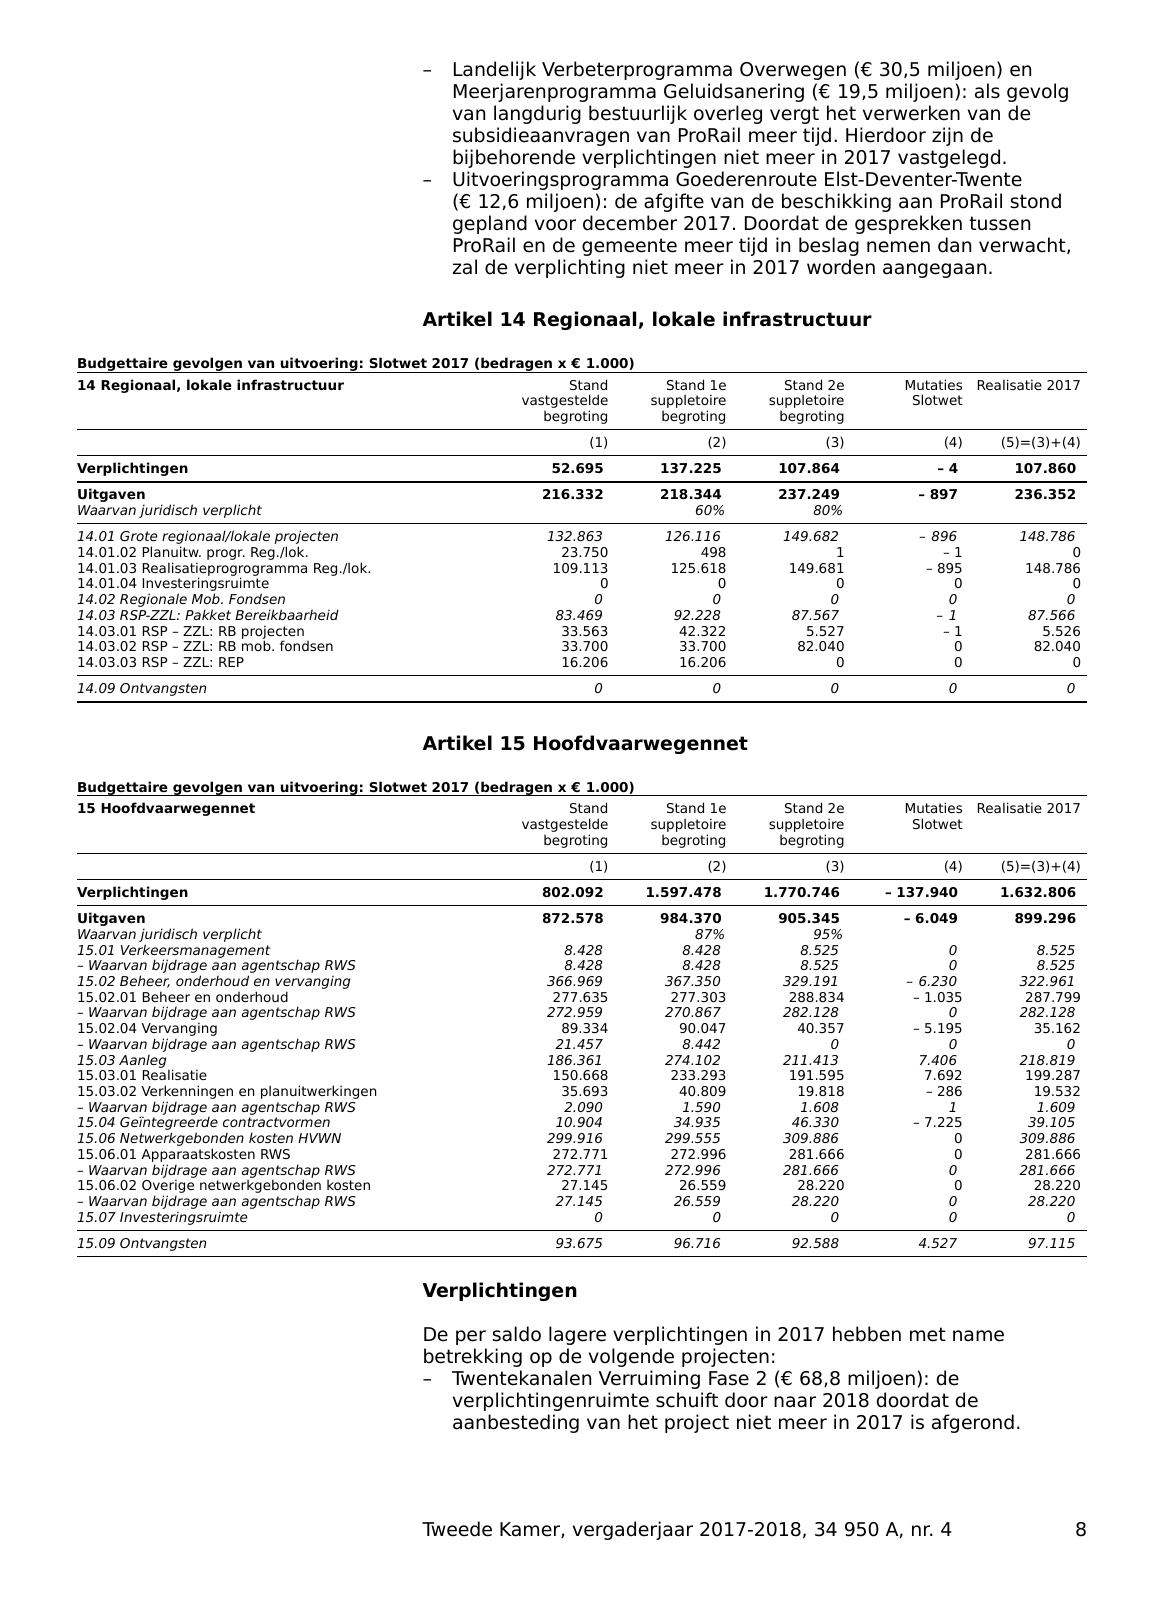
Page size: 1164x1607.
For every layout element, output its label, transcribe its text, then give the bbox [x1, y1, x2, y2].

table_cell 83.469 [496, 608, 614, 623]
table_cell 137.225 [614, 456, 732, 481]
table_cell Waarvan juridisch verplicht [77, 927, 496, 942]
table_cell 0 [969, 1210, 1087, 1230]
table_header Budgettaire gevolgen van uitvoering: Slotwet 2017 (bedragen x € 1.000) [77, 356, 1087, 372]
table_cell 1.608 [732, 1100, 850, 1115]
table_cell 0 [850, 1178, 968, 1194]
table_cell 150.668 [496, 1068, 614, 1084]
table_cell 0 [969, 592, 1087, 608]
table_cell 309.886 [969, 1131, 1087, 1147]
table_cell – 895 [850, 561, 968, 576]
table_cell [969, 503, 1087, 523]
table_cell 7.406 [850, 1053, 968, 1068]
table_cell 498 [614, 545, 732, 561]
table_cell [850, 503, 968, 523]
table_cell – 7.225 [850, 1115, 968, 1131]
table_cell 329.191 [732, 974, 850, 989]
table_cell 15.02.04 Vervanging [77, 1021, 496, 1037]
table_cell 27.145 [496, 1194, 614, 1210]
table_cell 149.681 [732, 561, 850, 576]
table_cell 0 [850, 1194, 968, 1210]
text – Twentekanalen Verruiming Fase 2 (€ 68,8 miljoen): de verplichtingenruimte schuift door naar 2018 doordat de aanbesteding van het project niet meer in 2017 is afgerond. [422, 1368, 1087, 1433]
table_cell 28.220 [969, 1194, 1087, 1210]
table_cell (3) [732, 854, 850, 879]
table_cell [496, 927, 614, 942]
table_cell – 896 [850, 524, 968, 545]
table_cell 46.330 [732, 1115, 850, 1131]
table_cell 5.527 [732, 624, 850, 639]
table_cell 27.145 [496, 1178, 614, 1194]
table_cell – 1 [850, 545, 968, 561]
table_cell Verplichtingen [77, 880, 496, 905]
table_cell Realisatie 2017 [969, 796, 1087, 853]
table_cell 87% [614, 927, 732, 942]
table_cell – 1 [850, 608, 968, 623]
table_cell 14.03.02 RSP – ZZL: RB mob. fondsen [77, 639, 496, 655]
table_cell 82.040 [969, 639, 1087, 655]
table_cell 15.09 Ontvangsten [77, 1231, 496, 1256]
table_cell 0 [614, 592, 732, 608]
table_cell 107.864 [732, 456, 850, 481]
table_cell 218.819 [969, 1053, 1087, 1068]
table_cell 39.105 [969, 1115, 1087, 1131]
table_cell Stand vastgestelde begroting [496, 373, 614, 429]
table_cell 28.220 [732, 1178, 850, 1194]
table_cell 14.02 Regionale Mob. Fondsen [77, 592, 496, 608]
table_cell Verplichtingen [77, 456, 496, 481]
table_cell 15.07 Investeringsruimte [77, 1210, 496, 1230]
table_cell 984.370 [614, 906, 732, 927]
table_cell 0 [969, 545, 1087, 561]
text – Uitvoeringsprogramma Goederenroute Elst-Deventer-Twente (€ 12,6 miljoen): de afgifte van de beschikking aan ProRail stond gepland voor december 2017. Doordat de gesprekken tussen ProRail en de gemeente meer tijd in beslag nemen dan verwacht, zal de verplichting niet meer in 2017 worden aangegaan. [422, 169, 1087, 279]
table_cell – 286 [850, 1084, 968, 1099]
table_cell 281.666 [969, 1163, 1087, 1178]
table_cell 366.969 [496, 974, 614, 989]
table_cell 0 [969, 655, 1087, 675]
table_cell 0 [496, 676, 614, 701]
table_cell 0 [732, 676, 850, 701]
table_cell 288.834 [732, 990, 850, 1005]
table_cell – 6.049 [850, 906, 968, 927]
text De per saldo lagere verplichtingen in 2017 hebben met name betrekking op de volgende projecten: [422, 1324, 1087, 1368]
table_cell 282.128 [969, 1005, 1087, 1021]
table_cell Uitgaven [77, 483, 496, 503]
table_cell 14.03 RSP-ZZL: Pakket Bereikbaarheid [77, 608, 496, 623]
table_cell Stand 1e suppletoire begroting [614, 796, 732, 853]
table_cell 272.996 [614, 1147, 732, 1162]
table_cell 0 [732, 592, 850, 608]
table_cell 0 [496, 576, 614, 592]
table_cell 5.526 [969, 624, 1087, 639]
table_cell 8.525 [969, 958, 1087, 974]
table_cell 14 Regionaal, lokale infrastructuur [77, 373, 496, 429]
table_cell 148.786 [969, 524, 1087, 545]
table_cell 0 [850, 1210, 968, 1230]
table_cell 80% [732, 503, 850, 523]
table_cell 8.442 [614, 1037, 732, 1052]
table_cell 15.04 Geïntegreerde contractvormen [77, 1115, 496, 1131]
table_cell 82.040 [732, 639, 850, 655]
table_cell 149.682 [732, 524, 850, 545]
table_cell 93.675 [496, 1231, 614, 1256]
table_cell 16.206 [496, 655, 614, 675]
table_cell (2) [614, 854, 732, 879]
table_cell 905.345 [732, 906, 850, 927]
table_cell – Waarvan bijdrage aan agentschap RWS [77, 1100, 496, 1115]
table_cell Stand 2e suppletoire begroting [732, 796, 850, 853]
table_cell – 4 [850, 456, 968, 481]
table_cell 8.428 [614, 958, 732, 974]
table_cell (1) [496, 430, 614, 455]
table_cell 15.02.01 Beheer en onderhoud [77, 990, 496, 1005]
table_cell 52.695 [496, 456, 614, 481]
table_cell 14.01.04 Investeringsruimte [77, 576, 496, 592]
table_cell (3) [732, 430, 850, 455]
table_cell 186.361 [496, 1053, 614, 1068]
table_cell 233.293 [614, 1068, 732, 1084]
table_cell 216.332 [496, 483, 614, 503]
table_cell 15.03.02 Verkenningen en planuitwerkingen [77, 1084, 496, 1099]
table_cell 92.588 [732, 1231, 850, 1256]
table_cell Stand vastgestelde begroting [496, 796, 614, 853]
table_cell Mutaties Slotwet [850, 373, 968, 429]
table_cell 0 [496, 1210, 614, 1230]
table_cell 14.03.01 RSP – ZZL: RB projecten [77, 624, 496, 639]
table_cell 19.532 [969, 1084, 1087, 1099]
table_cell 272.996 [614, 1163, 732, 1178]
table_cell – 137.940 [850, 880, 968, 905]
table_cell – 1.035 [850, 990, 968, 1005]
table_cell (4) [850, 430, 968, 455]
table_cell 287.799 [969, 990, 1087, 1005]
table_cell 0 [614, 576, 732, 592]
table_cell 0 [732, 1210, 850, 1230]
table_cell [969, 927, 1087, 942]
text – Landelijk Verbeterprogramma Overwegen (€ 30,5 miljoen) en Meerjarenprogramma Geluidsanering (€ 19,5 miljoen): als gevolg van langdurig bestuurlijk overleg vergt het verwerken van de subsidieaanvragen van ProRail meer tijd. Hierdoor zijn de bijbehorende verplichtingen niet meer in 2017 vastgelegd. [422, 59, 1087, 169]
table_cell 0 [969, 576, 1087, 592]
table_cell 277.635 [496, 990, 614, 1005]
table_cell 4.527 [850, 1231, 968, 1256]
table_cell 0 [614, 1210, 732, 1230]
table_cell 33.700 [614, 639, 732, 655]
subtitle Artikel 14 Regionaal, lokale infrastructuur [422, 309, 1087, 331]
table_cell 1.770.746 [732, 880, 850, 905]
table_cell 0 [850, 592, 968, 608]
table_cell 107.860 [969, 456, 1087, 481]
table_cell 211.413 [732, 1053, 850, 1068]
table_cell 281.666 [732, 1147, 850, 1162]
table_cell 26.559 [614, 1194, 732, 1210]
table_cell 23.750 [496, 545, 614, 561]
table_cell 15.06 Netwerkgebonden kosten HVWN [77, 1131, 496, 1147]
table_cell 0 [732, 576, 850, 592]
table_cell 0 [850, 958, 968, 974]
table_cell 0 [969, 1037, 1087, 1052]
table_cell 0 [850, 1005, 968, 1021]
table_cell – Waarvan bijdrage aan agentschap RWS [77, 1194, 496, 1210]
table_cell 0 [850, 576, 968, 592]
table_cell 15.03.01 Realisatie [77, 1068, 496, 1084]
table_cell 802.092 [496, 880, 614, 905]
table_cell 272.771 [496, 1163, 614, 1178]
table_cell 35.162 [969, 1021, 1087, 1037]
table_cell 281.666 [732, 1163, 850, 1178]
table_cell 28.220 [969, 1178, 1087, 1194]
table_cell 0 [496, 592, 614, 608]
table_cell 109.113 [496, 561, 614, 576]
table_cell 42.322 [614, 624, 732, 639]
table_cell 8.525 [732, 958, 850, 974]
table_cell 0 [614, 676, 732, 701]
table_cell 10.904 [496, 1115, 614, 1131]
table_cell 191.595 [732, 1068, 850, 1084]
table_cell 282.128 [732, 1005, 850, 1021]
table_cell – 5.195 [850, 1021, 968, 1037]
table_cell [496, 503, 614, 523]
table_cell – Waarvan bijdrage aan agentschap RWS [77, 1163, 496, 1178]
table_cell (2) [614, 430, 732, 455]
table_cell [850, 927, 968, 942]
table_cell 97.115 [969, 1231, 1087, 1256]
table_cell – Waarvan bijdrage aan agentschap RWS [77, 1037, 496, 1052]
table_cell 26.559 [614, 1178, 732, 1194]
table_cell 95% [732, 927, 850, 942]
table_cell Waarvan juridisch verplicht [77, 503, 496, 523]
table_cell 299.555 [614, 1131, 732, 1147]
table_cell 0 [850, 655, 968, 675]
table_cell – 1 [850, 624, 968, 639]
table_cell 126.116 [614, 524, 732, 545]
table_cell 899.296 [969, 906, 1087, 927]
table_cell 15.06.01 Apparaatskosten RWS [77, 1147, 496, 1162]
table_cell 272.959 [496, 1005, 614, 1021]
table_cell 0 [969, 676, 1087, 701]
table_cell 0 [850, 676, 968, 701]
table_cell 872.578 [496, 906, 614, 927]
table_cell 272.771 [496, 1147, 614, 1162]
table_cell 132.863 [496, 524, 614, 545]
table_cell – Waarvan bijdrage aan agentschap RWS [77, 1005, 496, 1021]
table_cell 367.350 [614, 974, 732, 989]
table_cell 87.567 [732, 608, 850, 623]
table_cell 0 [850, 1037, 968, 1052]
table_cell 309.886 [732, 1131, 850, 1147]
table_cell 322.961 [969, 974, 1087, 989]
table_cell 96.716 [614, 1231, 732, 1256]
table_cell 199.287 [969, 1068, 1087, 1084]
subtitle Artikel 15 Hoofdvaarwegennet [422, 732, 1087, 754]
table_cell (5)=(3)+(4) [969, 430, 1087, 455]
table_cell – 6.230 [850, 974, 968, 989]
table_cell (4) [850, 854, 968, 879]
table_cell 87.566 [969, 608, 1087, 623]
table_cell 1.597.478 [614, 880, 732, 905]
table_header Budgettaire gevolgen van uitvoering: Slotwet 2017 (bedragen x € 1.000) [77, 780, 1087, 795]
table_cell 15.01 Verkeersmanagement [77, 942, 496, 958]
table_cell Stand 2e suppletoire begroting [732, 373, 850, 429]
table_cell 40.809 [614, 1084, 732, 1099]
table_cell – Waarvan bijdrage aan agentschap RWS [77, 958, 496, 974]
table_cell 33.700 [496, 639, 614, 655]
table_cell 15.03 Aanleg [77, 1053, 496, 1068]
table_cell 281.666 [969, 1147, 1087, 1162]
table_cell Stand 1e suppletoire begroting [614, 373, 732, 429]
table_cell 14.01.03 Realisatieprogrogramma Reg./lok. [77, 561, 496, 576]
table_cell [77, 854, 496, 879]
table_cell 35.693 [496, 1084, 614, 1099]
table_cell 0 [850, 942, 968, 958]
table_cell 0 [850, 1163, 968, 1178]
table_cell 2.090 [496, 1100, 614, 1115]
table_cell 1 [732, 545, 850, 561]
table_cell 1.632.806 [969, 880, 1087, 905]
table_cell 14.01 Grote regionaal/lokale projecten [77, 524, 496, 545]
table_cell 60% [614, 503, 732, 523]
table_cell 7.692 [850, 1068, 968, 1084]
table_cell 40.357 [732, 1021, 850, 1037]
table_cell (1) [496, 854, 614, 879]
table_cell 90.047 [614, 1021, 732, 1037]
table_cell 15.02 Beheer, onderhoud en vervanging [77, 974, 496, 989]
table_cell 0 [850, 1147, 968, 1162]
table_cell 14.09 Ontvangsten [77, 676, 496, 701]
table_cell 15 Hoofdvaarwegennet [77, 796, 496, 853]
table_cell 15.06.02 Overige netwerkgebonden kosten [77, 1178, 496, 1194]
table_cell 237.249 [732, 483, 850, 503]
table_cell 89.334 [496, 1021, 614, 1037]
table_cell 1 [850, 1100, 968, 1115]
table_cell 16.206 [614, 655, 732, 675]
table_cell 218.344 [614, 483, 732, 503]
table_cell 1.609 [969, 1100, 1087, 1115]
table_cell 21.457 [496, 1037, 614, 1052]
table_cell 0 [850, 1131, 968, 1147]
table_cell 277.303 [614, 990, 732, 1005]
table_cell 8.428 [496, 942, 614, 958]
table_cell Realisatie 2017 [969, 373, 1087, 429]
table_cell 274.102 [614, 1053, 732, 1068]
table_cell Uitgaven [77, 906, 496, 927]
table_cell 8.525 [969, 942, 1087, 958]
table_cell – 897 [850, 483, 968, 503]
table_cell 28.220 [732, 1194, 850, 1210]
table_cell 148.786 [969, 561, 1087, 576]
table_cell 125.618 [614, 561, 732, 576]
table_cell (5)=(3)+(4) [969, 854, 1087, 879]
table_cell 236.352 [969, 483, 1087, 503]
table_cell 0 [732, 655, 850, 675]
subtitle Verplichtingen [422, 1279, 1087, 1301]
table_cell 33.563 [496, 624, 614, 639]
table_cell 299.916 [496, 1131, 614, 1147]
table_cell 0 [732, 1037, 850, 1052]
table_cell 34.935 [614, 1115, 732, 1131]
table_cell 14.01.02 Planuitw. progr. Reg./lok. [77, 545, 496, 561]
table_cell [77, 430, 496, 455]
table_cell 8.525 [732, 942, 850, 958]
table_cell 8.428 [614, 942, 732, 958]
table_cell Mutaties Slotwet [850, 796, 968, 853]
table_cell 14.03.03 RSP – ZZL: REP [77, 655, 496, 675]
table_cell 19.818 [732, 1084, 850, 1099]
table_cell 0 [850, 639, 968, 655]
table_cell 270.867 [614, 1005, 732, 1021]
table_cell 1.590 [614, 1100, 732, 1115]
table_cell 8.428 [496, 958, 614, 974]
table_cell 92.228 [614, 608, 732, 623]
